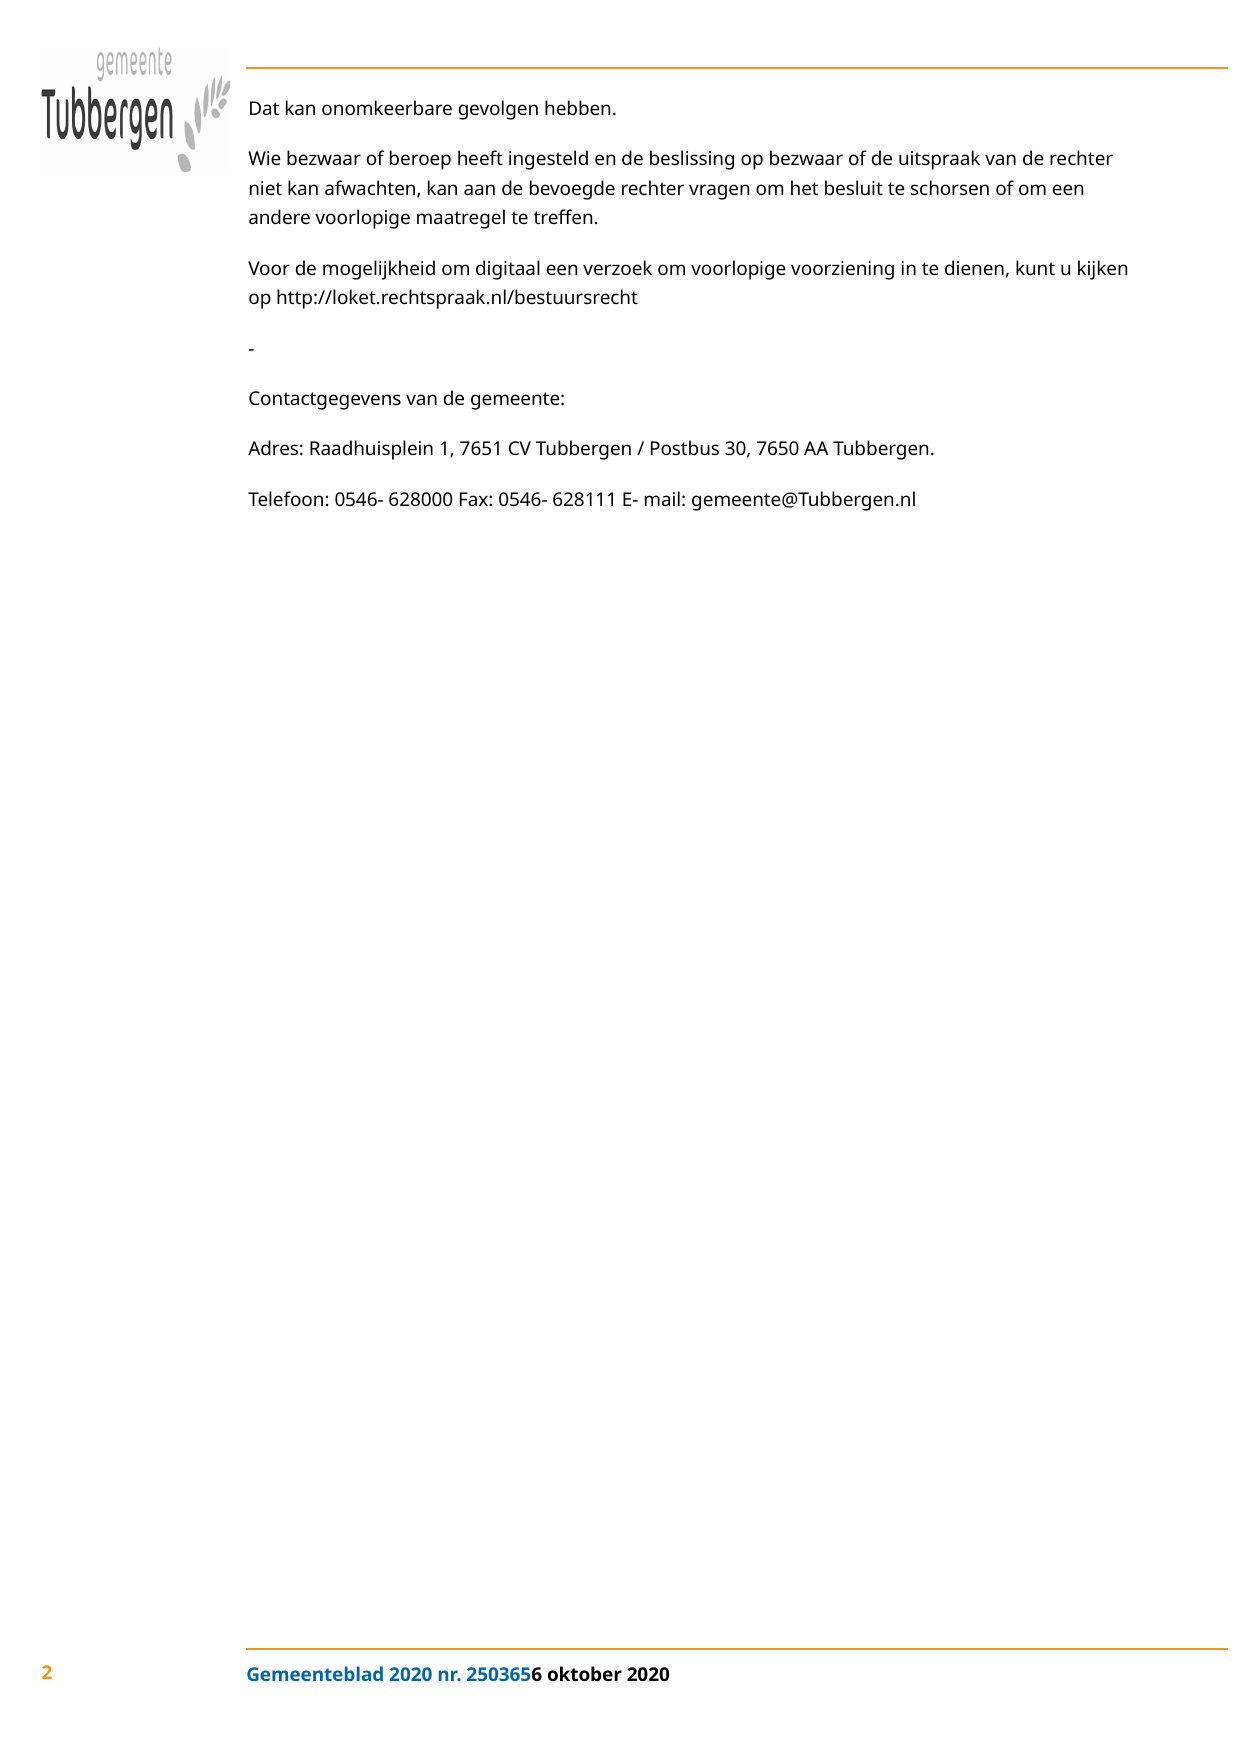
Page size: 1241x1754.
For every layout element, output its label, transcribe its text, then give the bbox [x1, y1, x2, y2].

picture [41, 47, 231, 172]
text Telefoon: 0546- 628000 Fax: 0546- 628111 E- mail: gemeente@Tubbergen.nl [248, 486, 1152, 512]
text Dat kan onomkeerbare gevolgen hebben. [248, 95, 1152, 121]
text Contactgegevens van de gemeente: [248, 385, 1152, 411]
text Wie bezwaar of beroep heeft ingesteld en de beslissing op bezwaar of de uitspraak van de rechter niet kan afwachten, kan aan de bevoegde rechter vragen om het besluit te schorsen of om een andere voorlopige maatregel te treffen. [248, 145, 1152, 230]
text - [248, 335, 1152, 361]
text Adres: Raadhuisplein 1, 7651 CV Tubbergen / Postbus 30, 7650 AA Tubbergen. [248, 436, 1152, 461]
text Voor de mogelijkheid om digitaal een verzoek om voorlopige voorziening in te dienen, kunt u kijken op http://loket.rechtspraak.nl/bestuursrecht [248, 255, 1152, 310]
